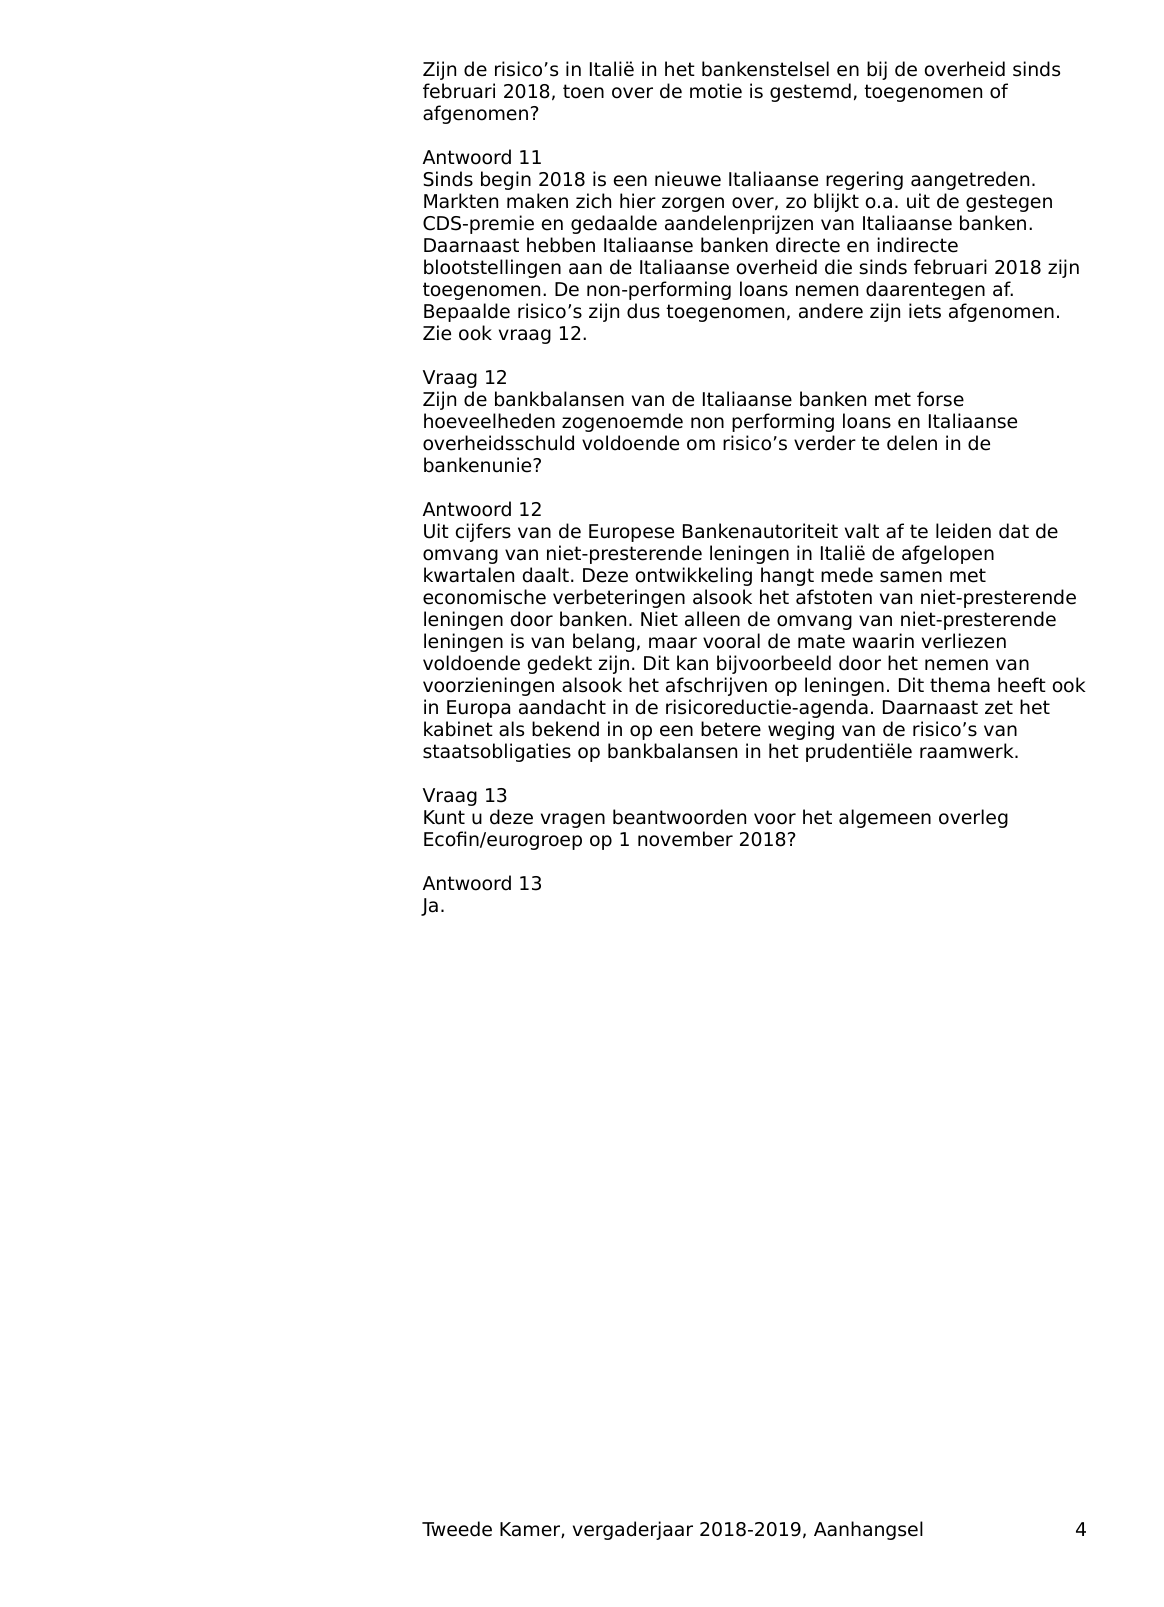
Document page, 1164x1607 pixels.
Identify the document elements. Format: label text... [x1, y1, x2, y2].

text Antwoord 11 [422, 147, 1087, 169]
text Vraag 13 [422, 785, 1087, 807]
text Uit cijfers van de Europese Bankenautoriteit valt af te leiden dat de omvang van niet-presterende leningen in Italië de afgelopen kwartalen daalt. Deze ontwikkeling hangt mede samen met economische verbeteringen alsook het afstoten van niet-presterende leningen door banken. Niet alleen de omvang van niet-presterende leningen is van belang, maar vooral de mate waarin verliezen voldoende gedekt zijn. Dit kan bijvoorbeeld door het nemen van voorzieningen alsook het afschrijven op leningen. Dit thema heeft ook in Europa aandacht in de risicoreductie-agenda. Daarnaast zet het kabinet als bekend in op een betere weging van de risico’s van staatsobligaties op bankbalansen in het prudentiële raamwerk. [422, 521, 1087, 763]
text Ja. [422, 895, 1087, 917]
text Zijn de risico’s in Italië in het bankenstelsel en bij de overheid sinds februari 2018, toen over de motie is gestemd, toegenomen of afgenomen? [422, 59, 1087, 125]
text Zijn de bankbalansen van de Italiaanse banken met forse hoeveelheden zogenoemde non performing loans en Italiaanse overheidsschuld voldoende om risico’s verder te delen in de bankenunie? [422, 389, 1087, 477]
text Antwoord 13 [422, 873, 1087, 895]
text Kunt u deze vragen beantwoorden voor het algemeen overleg Ecofin/eurogroep op 1 november 2018? [422, 807, 1087, 851]
text Antwoord 12 [422, 499, 1087, 521]
text Sinds begin 2018 is een nieuwe Italiaanse regering aangetreden. Markten maken zich hier zorgen over, zo blijkt o.a. uit de gestegen CDS-premie en gedaalde aandelenprijzen van Italiaanse banken. Daarnaast hebben Italiaanse banken directe en indirecte blootstellingen aan de Italiaanse overheid die sinds februari 2018 zijn toegenomen. De non-performing loans nemen daarentegen af. Bepaalde risico’s zijn dus toegenomen, andere zijn iets afgenomen. Zie ook vraag 12. [422, 169, 1087, 345]
text Vraag 12 [422, 367, 1087, 389]
